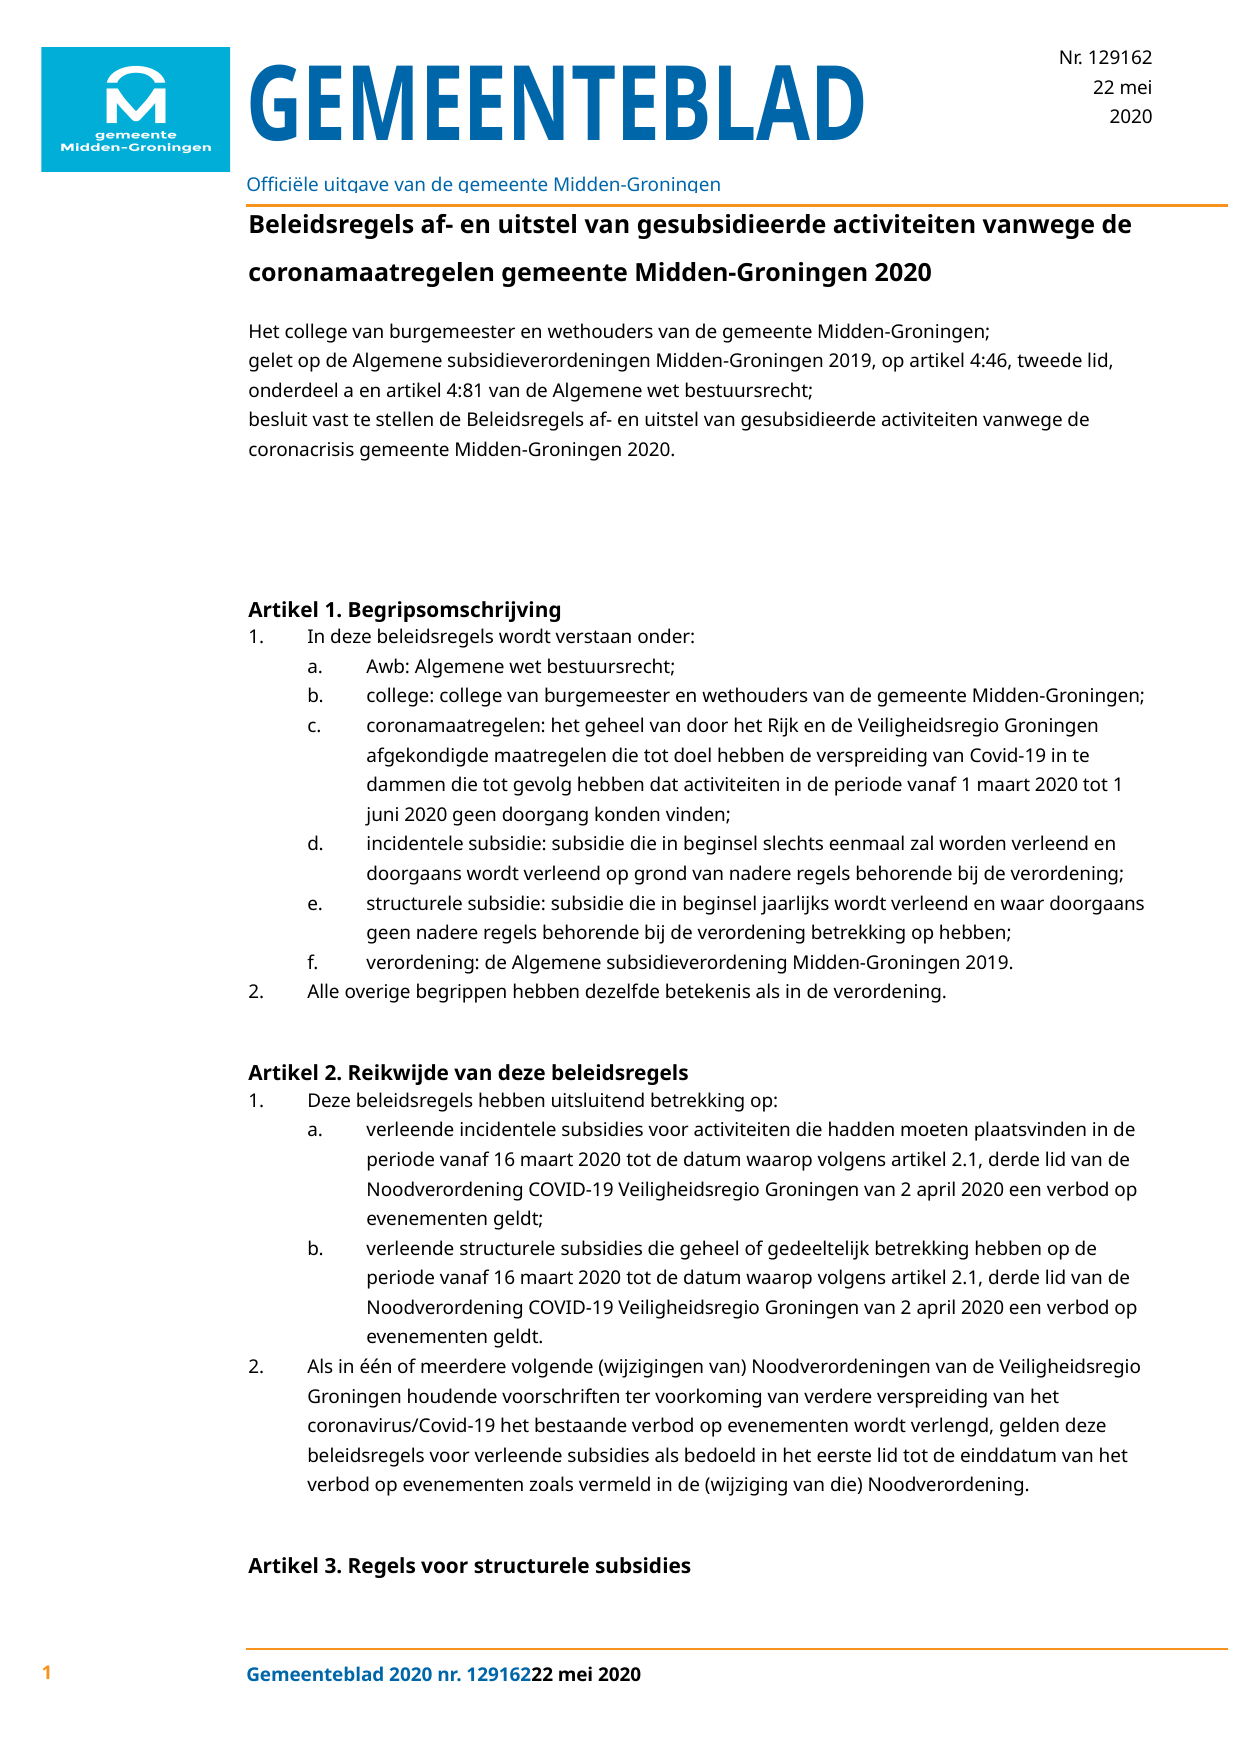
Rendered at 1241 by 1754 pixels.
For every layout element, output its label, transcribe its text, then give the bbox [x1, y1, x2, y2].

text besluit vast te stellen de Beleidsregels af- en uitstel van gesubsidieerde activiteiten vanwege de coronacrisis gemeente Midden-Groningen 2020. [248, 407, 1152, 462]
list Als in één of meerdere volgende (wijzigingen van) Noodverordeningen van de Veiligheidsregio Groningen houdende voorschriften ter voorkoming van verdere verspreiding van het coronavirus/Covid-19 het bestaande verbod op evenementen wordt verlengd, gelden deze beleidsregels voor verleende subsidies als bedoeld in het eerste lid tot de einddatum van het verbod op evenementen zoals vermeld in de (wijziging van die) Noodverordening. [248, 1353, 1152, 1497]
picture [184, 146, 190, 153]
list incidentele subsidie: subsidie die in beginsel slechts eenmaal zal worden verleend en doorgaans wordt verleend op grond van nadere regels behorende bij de verordening; [307, 831, 1152, 886]
picture [107, 89, 165, 122]
list verordening: de Algemene subsidieverordening Midden-Groningen 2019. [307, 949, 1152, 975]
text Het college van burgemeester en wethouders van de gemeente Midden-Groningen; [248, 318, 1152, 344]
list college: college van burgemeester en wethouders van de gemeente Midden-Groningen; [307, 683, 1152, 708]
text Artikel 1. Begripsomschrijving [248, 595, 1152, 623]
list Deze beleidsregels hebben uitsluitend betrekking op: [248, 1087, 1152, 1113]
list Awb: Algemene wet bestuursrecht; [307, 653, 1152, 679]
list coronamaatregelen: het geheel van door het Rijk en de Veiligheidsregio Groningen afgekondigde maatregelen die tot doel hebben de verspreiding van Covid-19 in te dammen die tot gevolg hebben dat activiteiten in de periode vanaf 1 maart 2020 tot 1 juni 2020 geen doorgang konden vinden; [307, 712, 1152, 827]
list In deze beleidsregels wordt verstaan onder: [248, 623, 1152, 649]
text Artikel 3. Regels voor structurele subsidies [248, 1552, 1152, 1580]
picture [108, 66, 164, 82]
text Beleidsregels af- en uitstel van gesubsidieerde activiteiten vanwege de coronamaatregelen gemeente Midden-Groningen 2020 [248, 207, 1152, 288]
list verleende incidentele subsidies voor activiteiten die hadden moeten plaatsvinden in de periode vanaf 16 maart 2020 tot de datum waarop volgens artikel 2.1, derde lid van de Noodverordening COVID-19 Veiligheidsregio Groningen van 2 april 2020 een verbod op evenementen geldt; [307, 1117, 1152, 1231]
list structurele subsidie: subsidie die in beginsel jaarlijks wordt verleend en waar doorgaans geen nadere regels behorende bij de verordening betrekking op hebben; [307, 890, 1152, 945]
list Alle overige begrippen hebben dezelfde betekenis als in de verordening. [248, 978, 1152, 1004]
list verleende structurele subsidies die geheel of gedeeltelijk betrekking hebben op de periode vanaf 16 maart 2020 tot de datum waarop volgens artikel 2.1, derde lid van de Noodverordening COVID-19 Veiligheidsregio Groningen van 2 april 2020 een verbod op evenementen geldt. [307, 1235, 1152, 1349]
text gelet op de Algemene subsidieverordeningen Midden-Groningen 2019, op artikel 4:46, tweede lid, onderdeel a en artikel 4:81 van de Algemene wet bestuursrecht; [248, 347, 1152, 403]
text Artikel 2. Reikwijde van deze beleidsregels [248, 1058, 1152, 1087]
